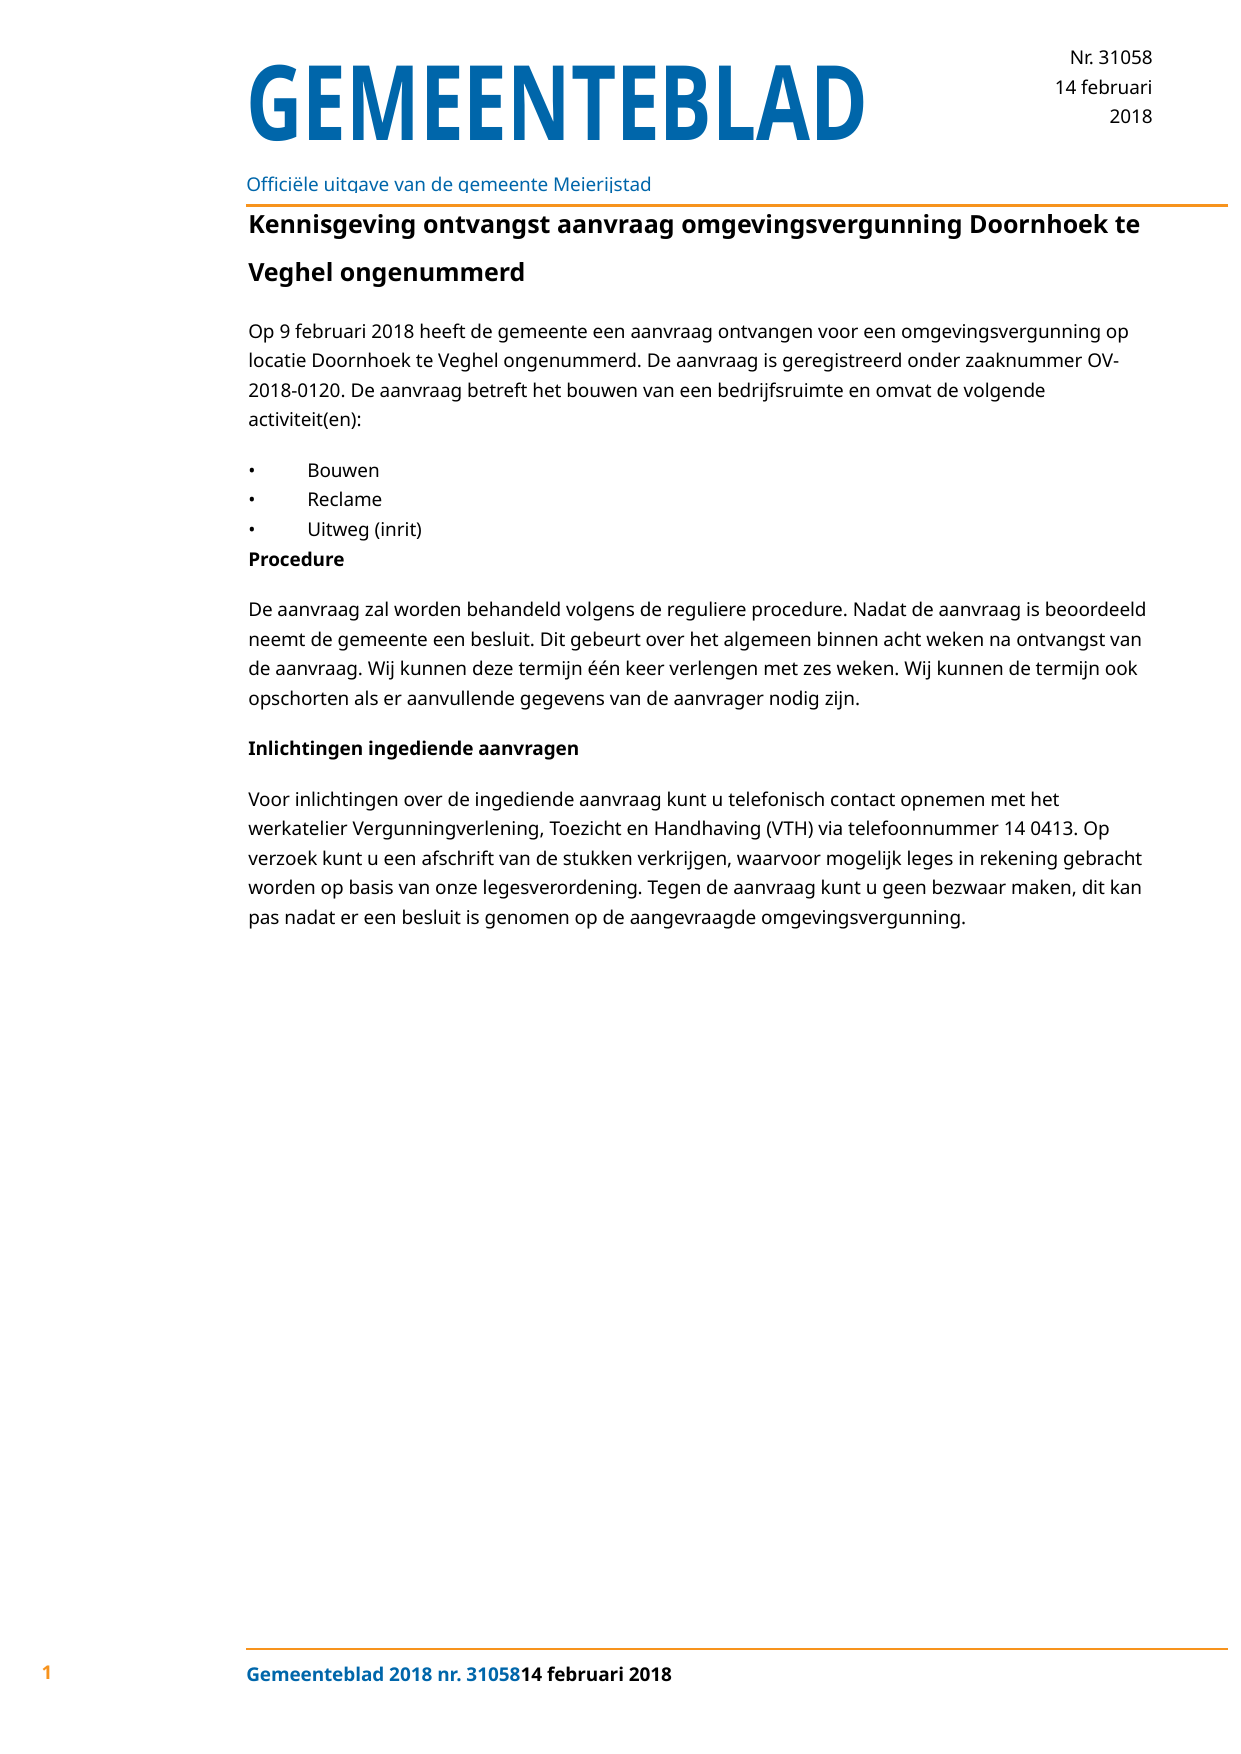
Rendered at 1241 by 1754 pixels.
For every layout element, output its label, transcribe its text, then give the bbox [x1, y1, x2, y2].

text De aanvraag zal worden behandeld volgens de reguliere procedure. Nadat de aanvraag is beoordeeld neemt de gemeente een besluit. Dit gebeurt over het algemeen binnen acht weken na ontvangst van de aanvraag. Wij kunnen deze termijn één keer verlengen met zes weken. Wij kunnen de termijn ook opschorten als er aanvullende gegevens van de aanvrager nodig zijn. [248, 596, 1152, 711]
list Bouwen [248, 457, 1152, 483]
list Reclame [248, 487, 1152, 512]
text Inlichtingen ingediende aanvragen [248, 735, 1152, 761]
text Kennisgeving ontvangst aanvraag omgevingsvergunning Doornhoek te Veghel ongenummerd [248, 207, 1152, 288]
text Op 9 februari 2018 heeft de gemeente een aanvraag ontvangen voor een omgevingsvergunning op locatie Doornhoek te Veghel ongenummerd. De aanvraag is geregistreerd onder zaaknummer OV-2018-0120. De aanvraag betreft het bouwen van een bedrijfsruimte en omvat de volgende activiteit(en): [248, 318, 1152, 432]
picture [41, 47, 231, 172]
text Procedure [248, 546, 1152, 572]
list Uitweg (inrit) [248, 516, 1152, 542]
text Voor inlichtingen over de ingediende aanvraag kunt u telefonisch contact opnemen met het werkatelier Vergunningverlening, Toezicht en Handhaving (VTH) via telefoonnummer 14 0413. Op verzoek kunt u een afschrift van de stukken verkrijgen, waarvoor mogelijk leges in rekening gebracht worden op basis van onze legesverordening. Tegen de aanvraag kunt u geen bezwaar maken, dit kan pas nadat er een besluit is genomen op de aangevraagde omgevingsvergunning. [248, 786, 1152, 930]
